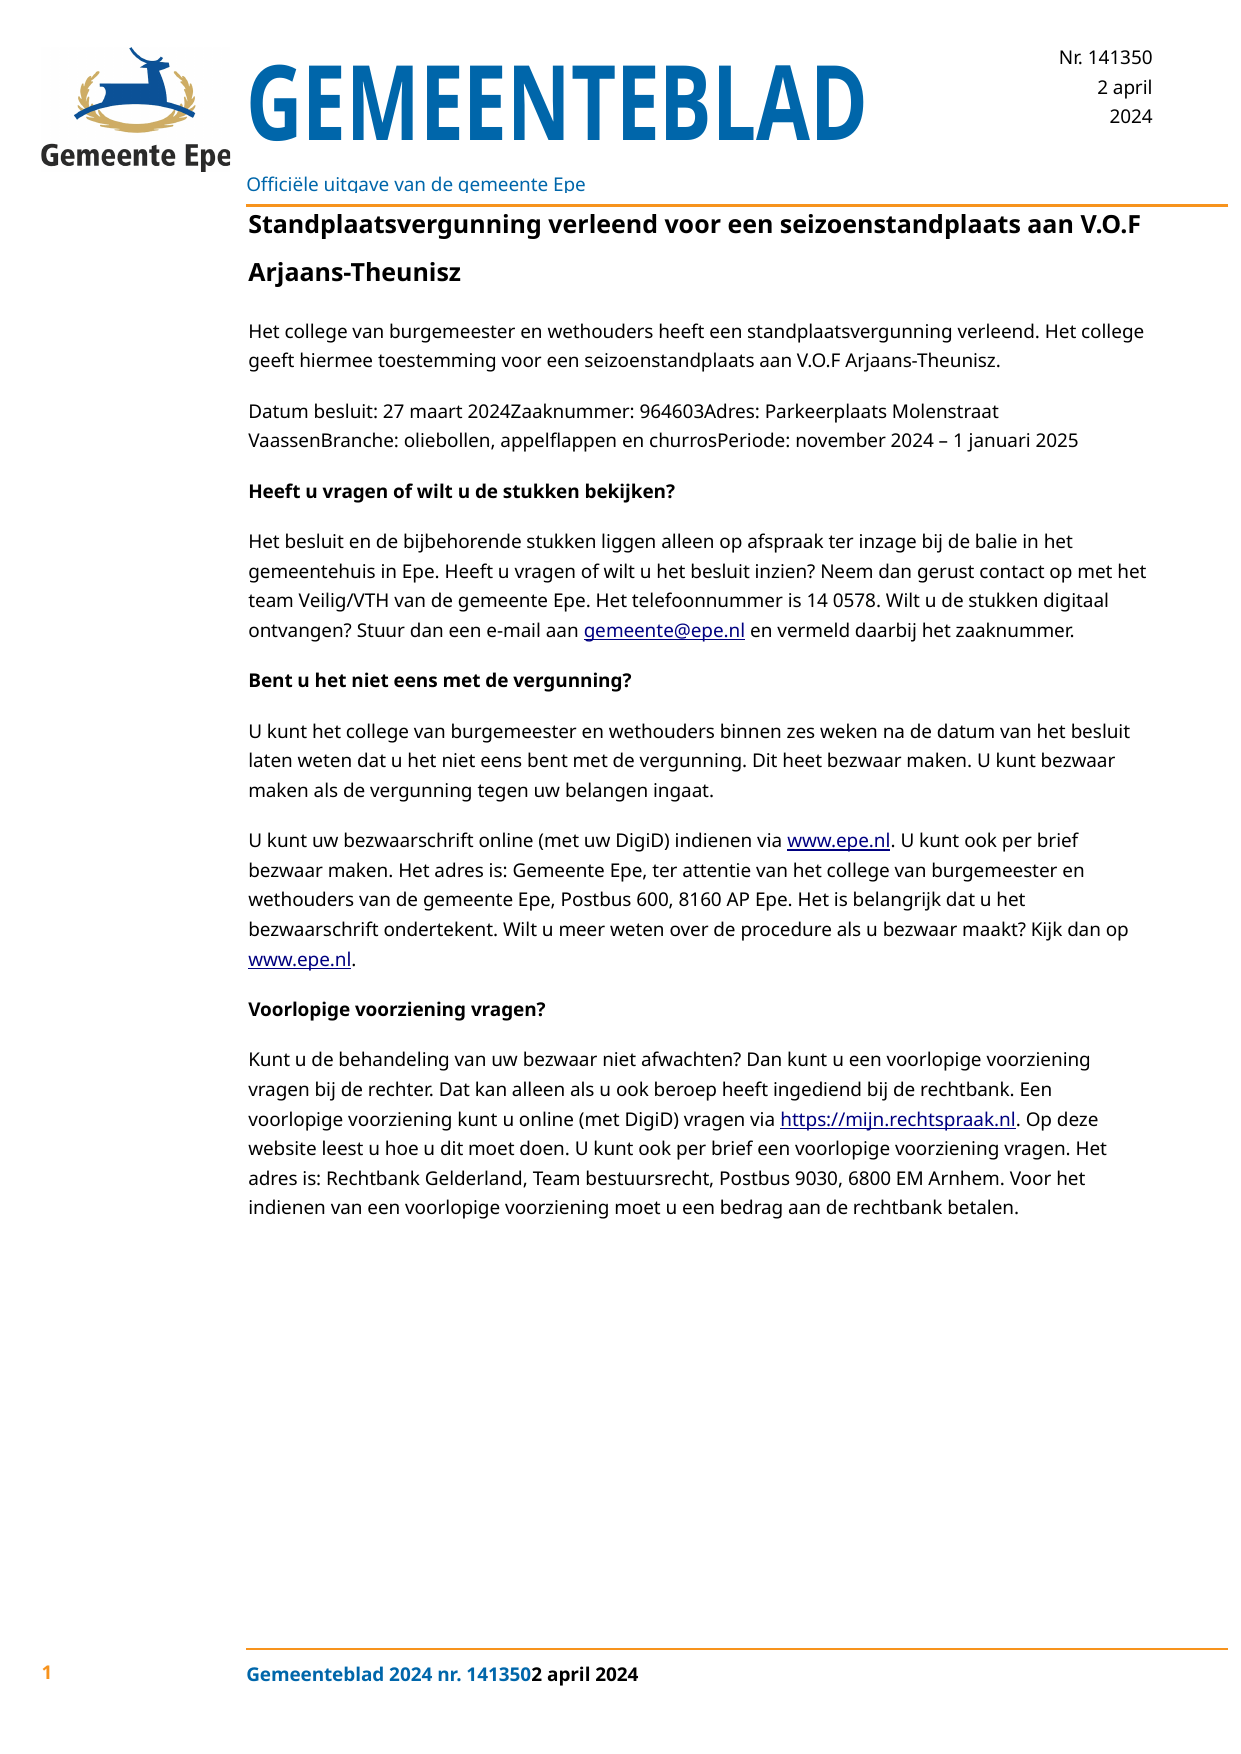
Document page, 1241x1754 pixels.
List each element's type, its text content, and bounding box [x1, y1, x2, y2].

text Datum besluit: 27 maart 2024Zaaknummer: 964603Adres: Parkeerplaats Molenstraat VaassenBranche: oliebollen, appelflappen en churrosPeriode: november 2024 – 1 januari 2025 [248, 398, 1152, 453]
text Kunt u de behandeling van uw bezwaar niet afwachten? Dan kunt u een voorlopige voorziening vragen bij de rechter. Dat kan alleen als u ook beroep heeft ingediend bij de rechtbank. Een voorlopige voorziening kunt u online (met DigiD) vragen via https://mijn.rechtspraak.nl. Op deze website leest u hoe u dit moet doen. U kunt ook per brief een voorlopige voorziening vragen. Het adres is: Rechtbank Gelderland, Team bestuursrecht, Postbus 9030, 6800 EM Arnhem. Voor het indienen van een voorlopige voorziening moet u een bedrag aan de rechtbank betalen. [248, 1047, 1152, 1220]
text Standplaatsvergunning verleend voor een seizoenstandplaats aan V.O.F Arjaans-Theunisz [248, 207, 1152, 288]
text U kunt het college van burgemeester en wethouders binnen zes weken na de datum van het besluit laten weten dat u het niet eens bent met de vergunning. Dit heet bezwaar maken. U kunt bezwaar maken als de vergunning tegen uw belangen ingaat. [248, 718, 1152, 803]
text U kunt uw bezwaarschrift online (met uw DigiD) indienen via www.epe.nl. U kunt ook per brief bezwaar maken. Het adres is: Gemeente Epe, ter attentie van het college van burgemeester en wethouders van de gemeente Epe, Postbus 600, 8160 AP Epe. Het is belangrijk dat u het bezwaarschrift ondertekent. Wilt u meer weten over de procedure als u bezwaar maakt? Kijk dan op www.epe.nl. [248, 827, 1152, 972]
text Bent u het niet eens met de vergunning? [248, 667, 1152, 693]
text Heeft u vragen of wilt u de stukken bekijken? [248, 478, 1152, 504]
text Het besluit en de bijbehorende stukken liggen alleen op afspraak ter inzage bij de balie in het gemeentehuis in Epe. Heeft u vragen of wilt u het besluit inzien? Neem dan gerust contact op met het team Veilig/VTH van de gemeente Epe. Het telefoonnummer is 14 0578. Wilt u de stukken digitaal ontvangen? Stuur dan een e-mail aan gemeente@epe.nl en vermeld daarbij het zaaknummer. [248, 528, 1152, 643]
text Het college van burgemeester en wethouders heeft een standplaatsvergunning verleend. Het college geeft hiermee toestemming voor een seizoenstandplaats aan V.O.F Arjaans-Theunisz. [248, 318, 1152, 373]
picture [41, 47, 231, 172]
text Voorlopige voorziening vragen? [248, 996, 1152, 1022]
